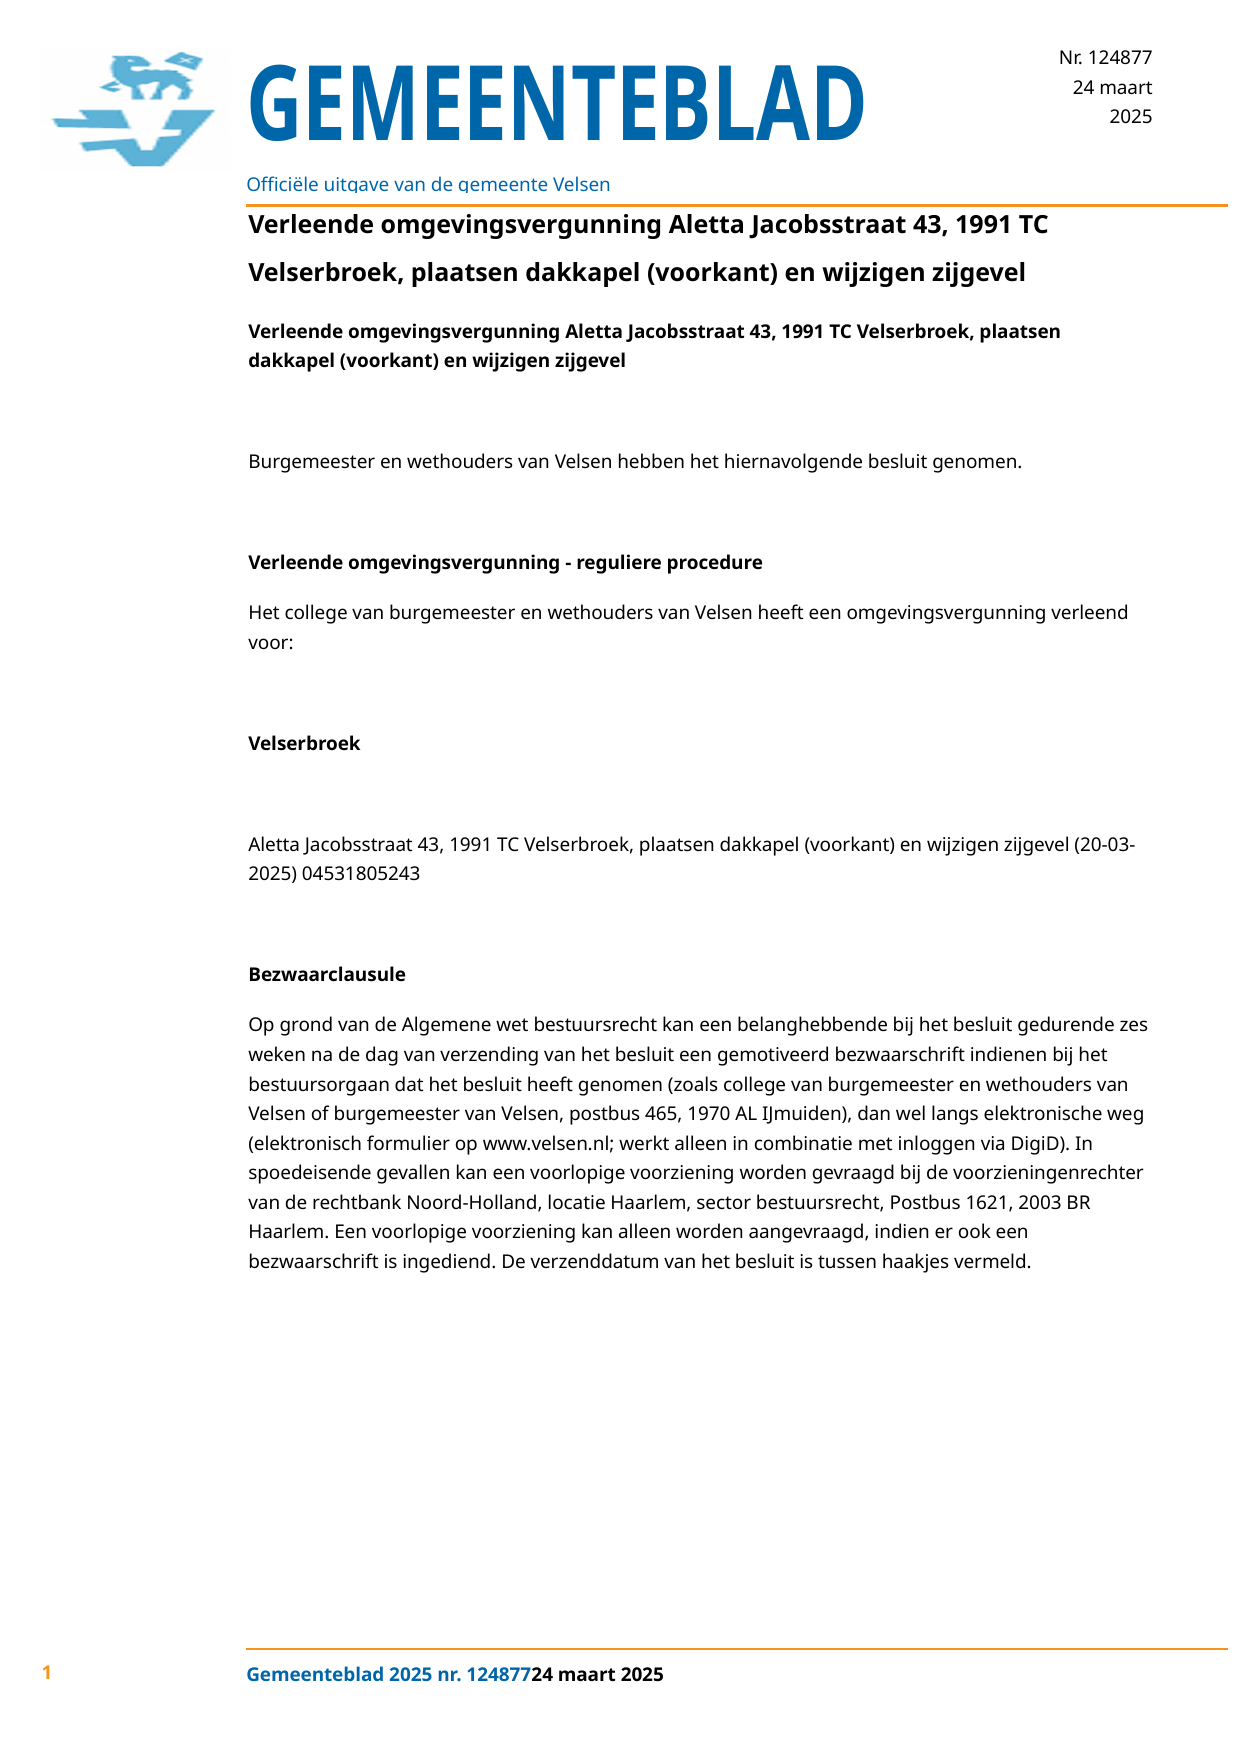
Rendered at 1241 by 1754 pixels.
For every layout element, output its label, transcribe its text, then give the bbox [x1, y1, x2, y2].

text Verleende omgevingsvergunning Aletta Jacobsstraat 43, 1991 TC Velserbroek, plaatsen dakkapel (voorkant) en wijzigen zijgevel [248, 207, 1152, 288]
text Het college van burgemeester en wethouders van Velsen heeft een omgevingsvergunning verleend voor: [248, 599, 1152, 655]
text Burgemeester en wethouders van Velsen hebben het hiernavolgende besluit genomen. [248, 448, 1152, 474]
picture [41, 47, 231, 172]
text Op grond van de Algemene wet bestuursrecht kan een belanghebbende bij het besluit gedurende zes weken na de dag van verzending van het besluit een gemotiveerd bezwaarschrift indienen bij het bestuursorgaan dat het besluit heeft genomen (zoals college van burgemeester en wethouders van Velsen of burgemeester van Velsen, postbus 465, 1970 AL IJmuiden), dan wel langs elektronische weg (elektronisch formulier op www.velsen.nl; werkt alleen in combinatie met inloggen via DigiD). In spoedeisende gevallen kan een voorlopige voorziening worden gevraagd bij de voorzieningenrechter van de rechtbank Noord-Holland, locatie Haarlem, sector bestuursrecht, Postbus 1621, 2003 BR Haarlem. Een voorlopige voorziening kan alleen worden aangevraagd, indien er ook een bezwaarschrift is ingediend. De verzenddatum van het besluit is tussen haakjes vermeld. [248, 1012, 1152, 1274]
text Aletta Jacobsstraat 43, 1991 TC Velserbroek, plaatsen dakkapel (voorkant) en wijzigen zijgevel (20-03-2025) 04531805243 [248, 831, 1152, 886]
text Bezwaarclausule [248, 961, 1152, 987]
text Verleende omgevingsvergunning - reguliere procedure [248, 549, 1152, 575]
text Verleende omgevingsvergunning Aletta Jacobsstraat 43, 1991 TC Velserbroek, plaatsen dakkapel (voorkant) en wijzigen zijgevel [248, 318, 1152, 373]
text Velserbroek [248, 730, 1152, 756]
